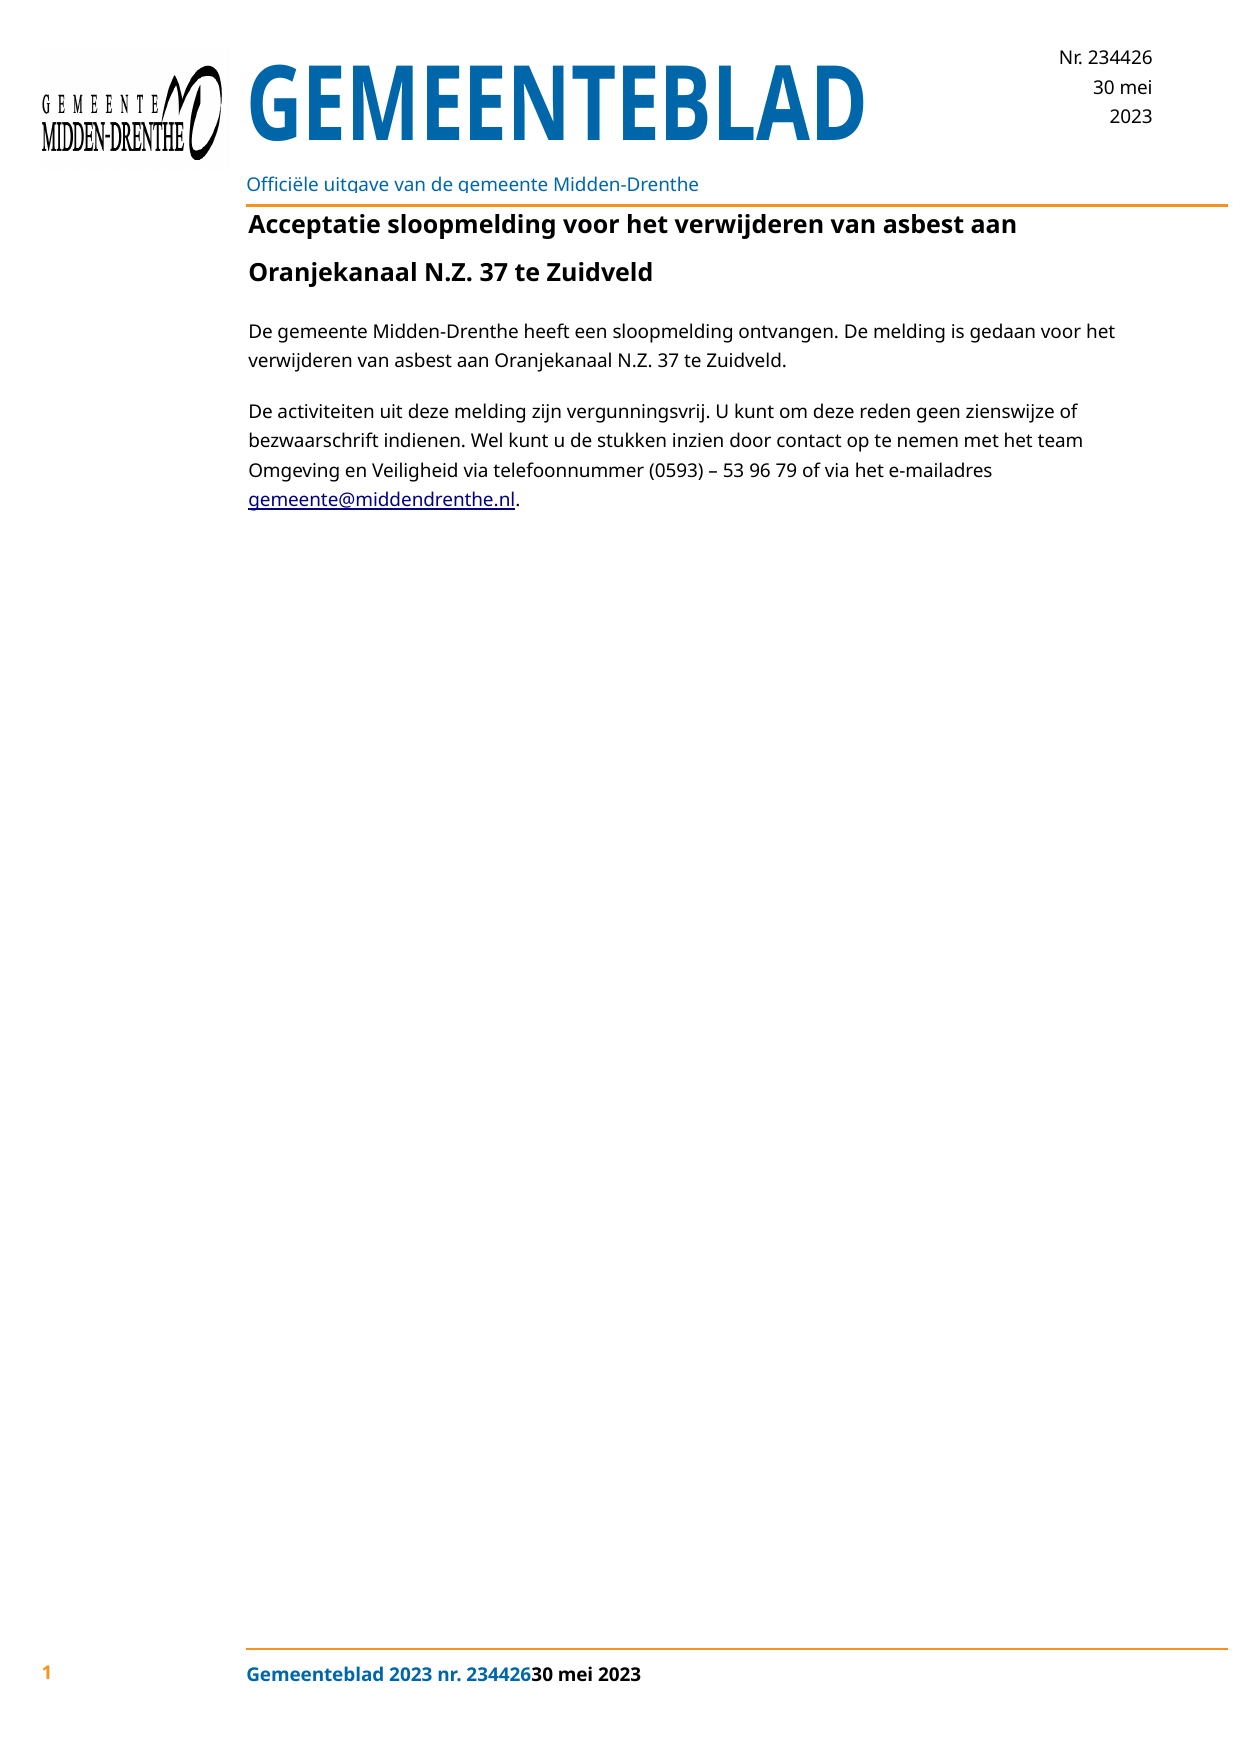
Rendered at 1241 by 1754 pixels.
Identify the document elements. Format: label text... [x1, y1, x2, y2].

text Acceptatie sloopmelding voor het verwijderen van asbest aan Oranjekanaal N.Z. 37 te Zuidveld [248, 207, 1152, 288]
picture [41, 47, 231, 172]
text De activiteiten uit deze melding zijn vergunningsvrij. U kunt om deze reden geen zienswijze of bezwaarschrift indienen. Wel kunt u de stukken inzien door contact op te nemen met het team Omgeving en Veiligheid via telefoonnummer (0593) – 53 96 79 of via het e-mailadres gemeente@middendrenthe.nl. [248, 398, 1152, 512]
text De gemeente Midden-Drenthe heeft een sloopmelding ontvangen. De melding is gedaan voor het verwijderen van asbest aan Oranjekanaal N.Z. 37 te Zuidveld. [248, 318, 1152, 373]
